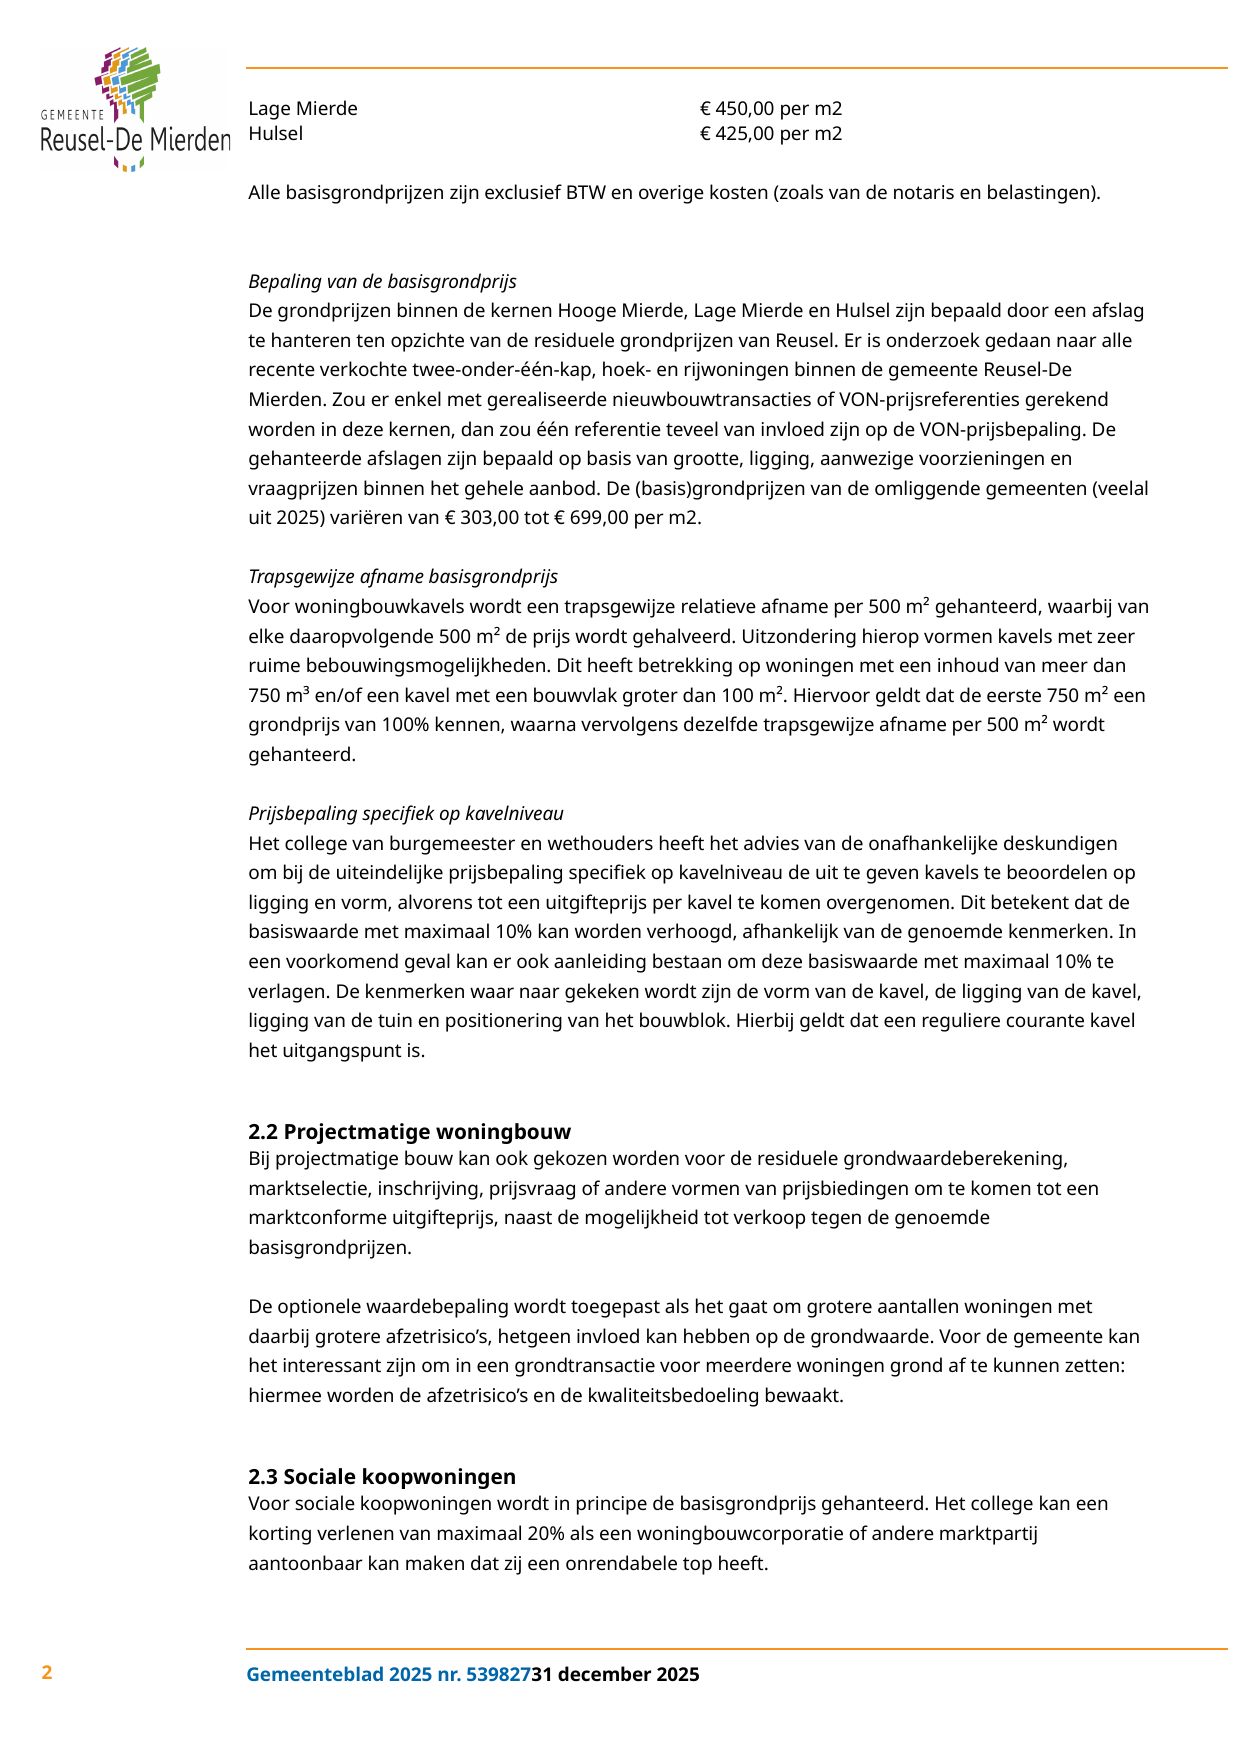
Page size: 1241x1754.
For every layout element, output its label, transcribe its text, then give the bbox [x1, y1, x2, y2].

text De grondprijzen binnen de kernen Hooge Mierde, Lage Mierde en Hulsel zijn bepaald door een afslag te hanteren ten opzichte van de residuele grondprijzen van Reusel. Er is onderzoek gedaan naar alle recente verkochte twee-onder-één-kap, hoek- en rijwoningen binnen de gemeente Reusel-De Mierden. Zou er enkel met gerealiseerde nieuwbouwtransacties of VON-prijsreferenties gerekend worden in deze kernen, dan zou één referentie teveel van invloed zijn op de VON-prijsbepaling. De gehanteerde afslagen zijn bepaald op basis van grootte, ligging, aanwezige voorzieningen en vraagprijzen binnen het gehele aanbod. De (basis)grondprijzen van de omliggende gemeenten (veelal uit 2025) variëren van € 303,00 tot € 699,00 per m2. [248, 297, 1152, 530]
text Bepaling van de basisgrondprijs [248, 268, 1152, 293]
text Het college van burgemeester en wethouders heeft het advies van de onafhankelijke deskundigen om bij de uiteindelijke prijsbepaling specifiek op kavelniveau de uit te geven kavels te beoordelen op ligging en vorm, alvorens tot een uitgifteprijs per kavel te komen overgenomen. Dit betekent dat de basiswaarde met maximaal 10% kan worden verhoogd, afhankelijk van de genoemde kenmerken. In een voorkomend geval kan er ook aanleiding bestaan om deze basiswaarde met maximaal 10% te verlagen. De kenmerken waar naar gekeken wordt zijn de vorm van de kavel, de ligging van de kavel, ligging van de tuin en positionering van het bouwblok. Hierbij geldt dat een reguliere courante kavel het uitgangspunt is. [248, 830, 1152, 1063]
picture [41, 47, 231, 172]
text Alle basisgrondprijzen zijn exclusief BTW en overige kosten (zoals van de notaris en belastingen). [248, 179, 1152, 205]
text Bij projectmatige bouw kan ook gekozen worden voor de residuele grondwaardeberekening, marktselectie, inschrijving, prijsvraag of andere vormen van prijsbiedingen om te komen tot een marktconforme uitgifteprijs, naast de mogelijkheid tot verkoop tegen de genoemde basisgrondprijzen. [248, 1145, 1152, 1260]
table_cell Lage Mierde [248, 95, 700, 121]
text De optionele waardebepaling wordt toegepast als het gaat om grotere aantallen woningen met daarbij grotere afzetrisico’s, hetgeen invloed kan hebben op de grondwaarde. Voor de gemeente kan het interessant zijn om in een grondtransactie voor meerdere woningen grond af te kunnen zetten: hiermee worden de afzetrisico’s en de kwaliteitsbedoeling bewaakt. [248, 1293, 1152, 1408]
text Voor sociale koopwoningen wordt in principe de basisgrondprijs gehanteerd. Het college kan een korting verlenen van maximaal 20% als een woningbouwcorporatie of andere marktpartij aantoonbaar kan maken dat zij een onrendabele top heeft. [248, 1491, 1152, 1575]
table_cell Hulsel [248, 121, 700, 146]
text Prijsbepaling specifiek op kavelniveau [248, 800, 1152, 826]
text 2.2 Projectmatige woningbouw [248, 1117, 1152, 1145]
table_cell € 450,00 per m2 [700, 95, 1152, 121]
text Trapsgewijze afname basisgrondprijs [248, 564, 1152, 589]
text Voor woningbouwkavels wordt een trapsgewijze relatieve afname per 500 m² gehanteerd, waarbij van elke daaropvolgende 500 m² de prijs wordt gehalveerd. Uitzondering hierop vormen kavels met zeer ruime bebouwingsmogelijkheden. Dit heeft betrekking op woningen met een inhoud van meer dan 750 m³ en/of een kavel met een bouwvlak groter dan 100 m². Hiervoor geldt dat de eerste 750 m² een grondprijs van 100% kennen, waarna vervolgens dezelfde trapsgewijze afname per 500 m² wordt gehanteerd. [248, 593, 1152, 767]
table_cell € 425,00 per m2 [700, 121, 1152, 146]
text 2.3 Sociale koopwoningen [248, 1462, 1152, 1491]
